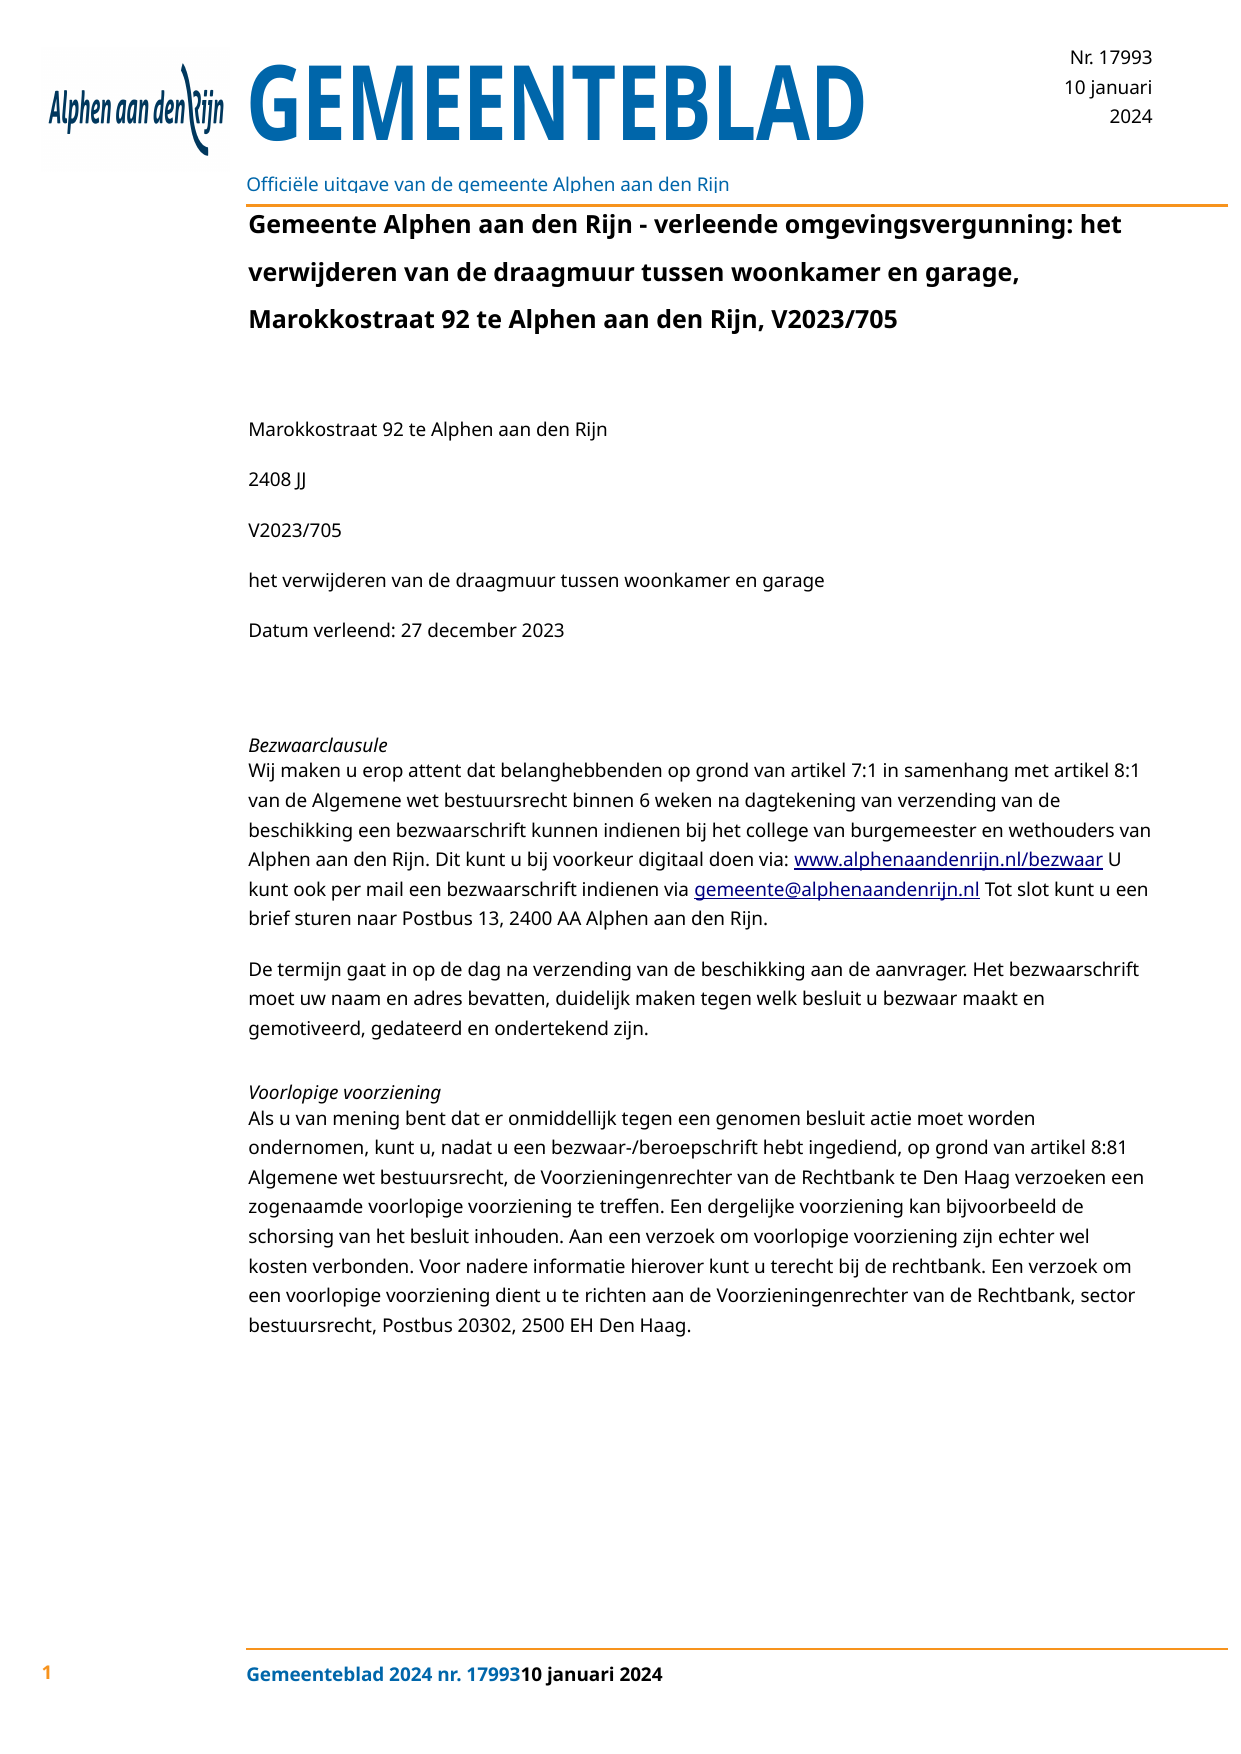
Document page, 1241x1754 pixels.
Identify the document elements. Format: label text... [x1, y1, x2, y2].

text Gemeente Alphen aan den Rijn - verleende omgevingsvergunning: het verwijderen van de draagmuur tussen woonkamer en garage, Marokkostraat 92 te Alphen aan den Rijn, V2023/705 [248, 207, 1152, 336]
text 2408 JJ [248, 466, 1152, 492]
text Bezwaarclausule [248, 732, 1152, 758]
picture [41, 47, 231, 172]
text Voorlopige voorziening [248, 1079, 1152, 1105]
text De termijn gaat in op de dag na verzending van de beschikking aan de aanvrager. Het bezwaarschrift moet uw naam en adres bevatten, duidelijk maken tegen welk besluit u bezwaar maakt en gemotiveerd, gedateerd en ondertekend zijn. [248, 956, 1152, 1041]
text Als u van mening bent dat er onmiddellijk tegen een genomen besluit actie moet worden ondernomen, kunt u, nadat u een bezwaar-/beroepschrift hebt ingediend, op grond van artikel 8:81 Algemene wet bestuursrecht, de Voorzieningenrechter van de Rechtbank te Den Haag verzoeken een zogenaamde voorlopige voorziening te treffen. Een dergelijke voorziening kan bijvoorbeeld de schorsing van het besluit inhouden. Aan een verzoek om voorlopige voorziening zijn echter wel kosten verbonden. Voor nadere informatie hierover kunt u terecht bij de rechtbank. Een verzoek om een voorlopige voorziening dient u te richten aan de Voorzieningenrechter van de Rechtbank, sector bestuursrecht, Postbus 20302, 2500 EH Den Haag. [248, 1105, 1152, 1338]
text Datum verleend: 27 december 2023 [248, 618, 1152, 643]
text V2023/705 [248, 517, 1152, 542]
text het verwijderen van de draagmuur tussen woonkamer en garage [248, 567, 1152, 593]
text Wij maken u erop attent dat belanghebbenden op grond van artikel 7:1 in samenhang met artikel 8:1 van de Algemene wet bestuursrecht binnen 6 weken na dagtekening van verzending van de beschikking een bezwaarschrift kunnen indienen bij het college van burgemeester en wethouders van Alphen aan den Rijn. Dit kunt u bij voorkeur digitaal doen via: www.alphenaandenrijn.nl/bezwaar U kunt ook per mail een bezwaarschrift indienen via gemeente@alphenaandenrijn.nl Tot slot kunt u een brief sturen naar Postbus 13, 2400 AA Alphen aan den Rijn. [248, 758, 1152, 931]
text Marokkostraat 92 te Alphen aan den Rijn [248, 416, 1152, 442]
